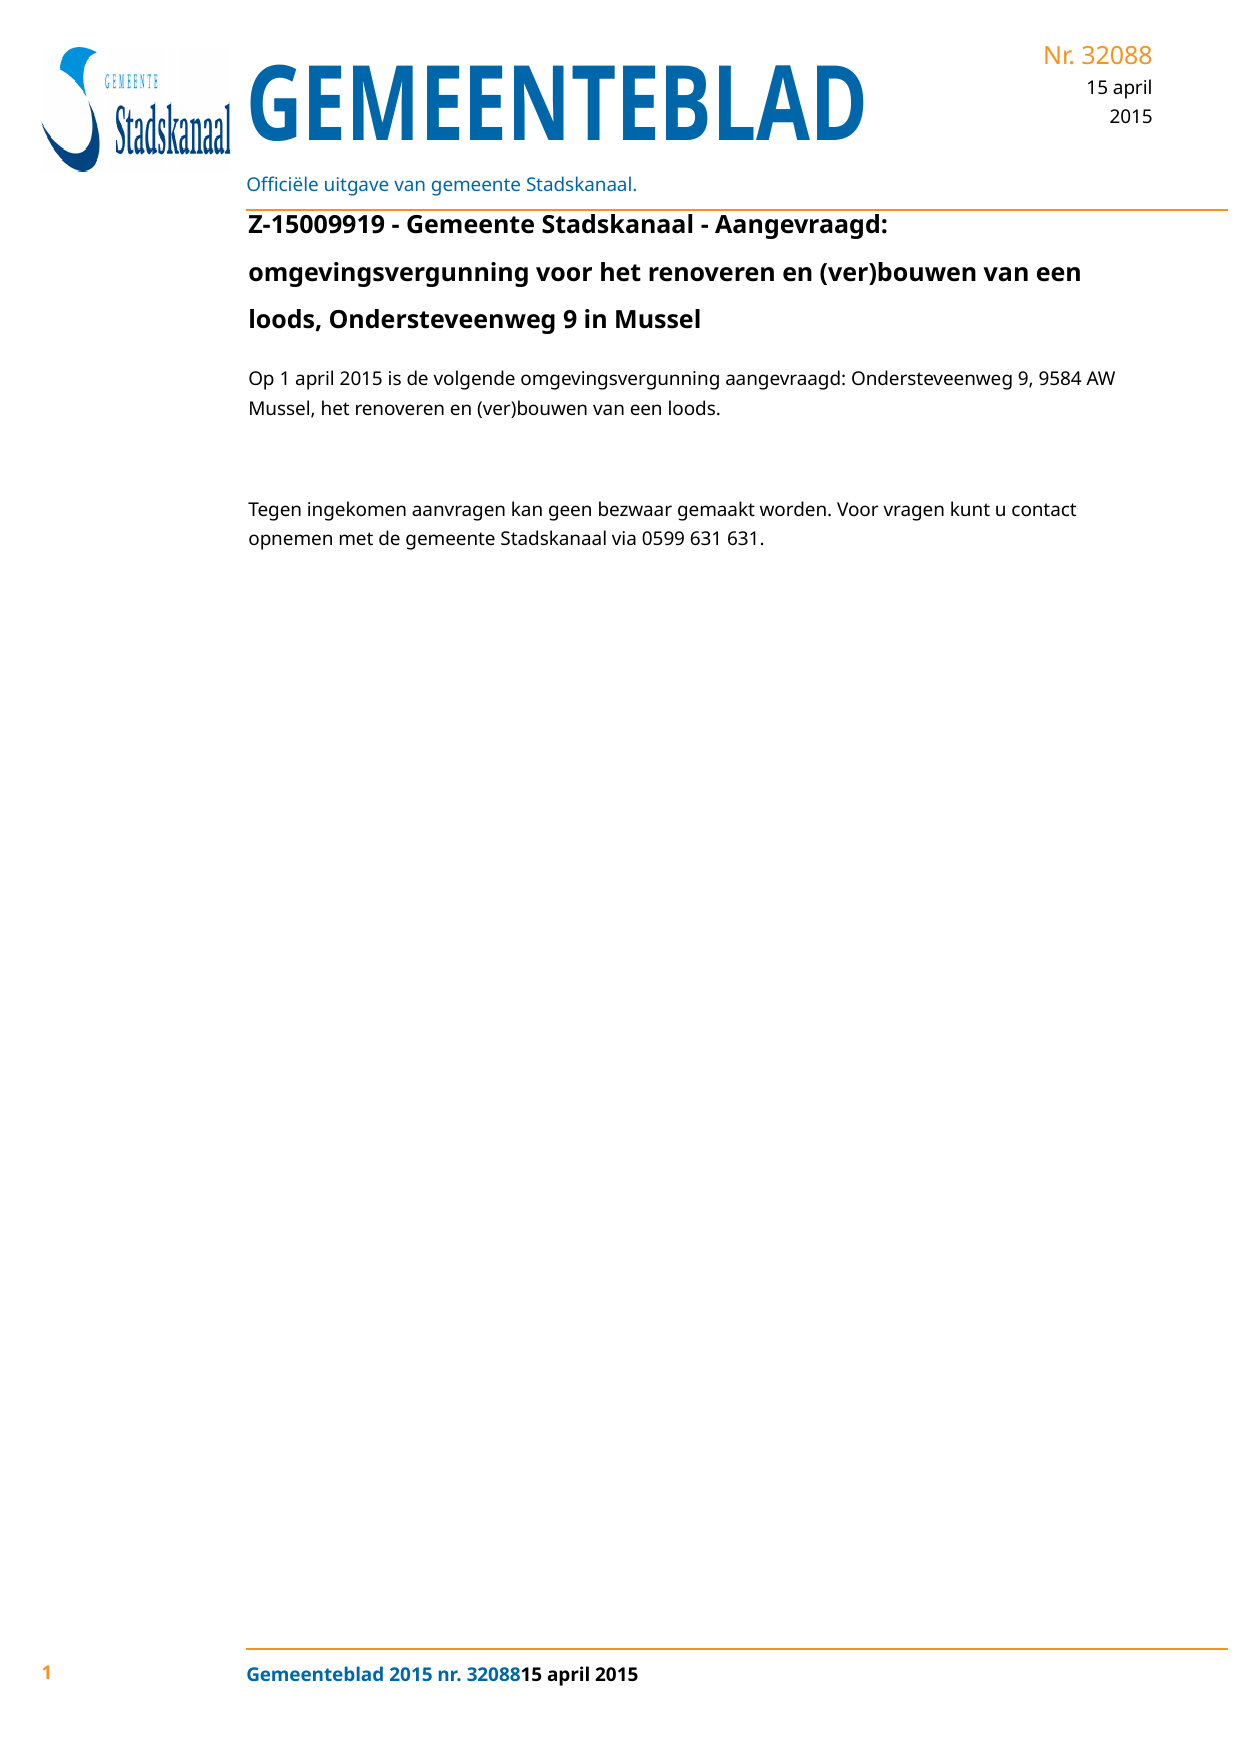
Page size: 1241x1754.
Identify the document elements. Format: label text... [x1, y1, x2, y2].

picture [41, 47, 231, 172]
text Tegen ingekomen aanvragen kan geen bezwaar gemaakt worden. Voor vragen kunt u contact opnemen met de gemeente Stadskanaal via 0599 631 631. [248, 496, 1152, 551]
text Z-15009919 - Gemeente Stadskanaal - Aangevraagd: omgevingsvergunning voor het renoveren en (ver)bouwen van een loods, Ondersteveenweg 9 in Mussel [248, 211, 1152, 336]
text Op 1 april 2015 is de volgende omgevingsvergunning aangevraagd: Ondersteveenweg 9, 9584 AW Mussel, het renoveren en (ver)bouwen van een loods. [248, 366, 1152, 421]
